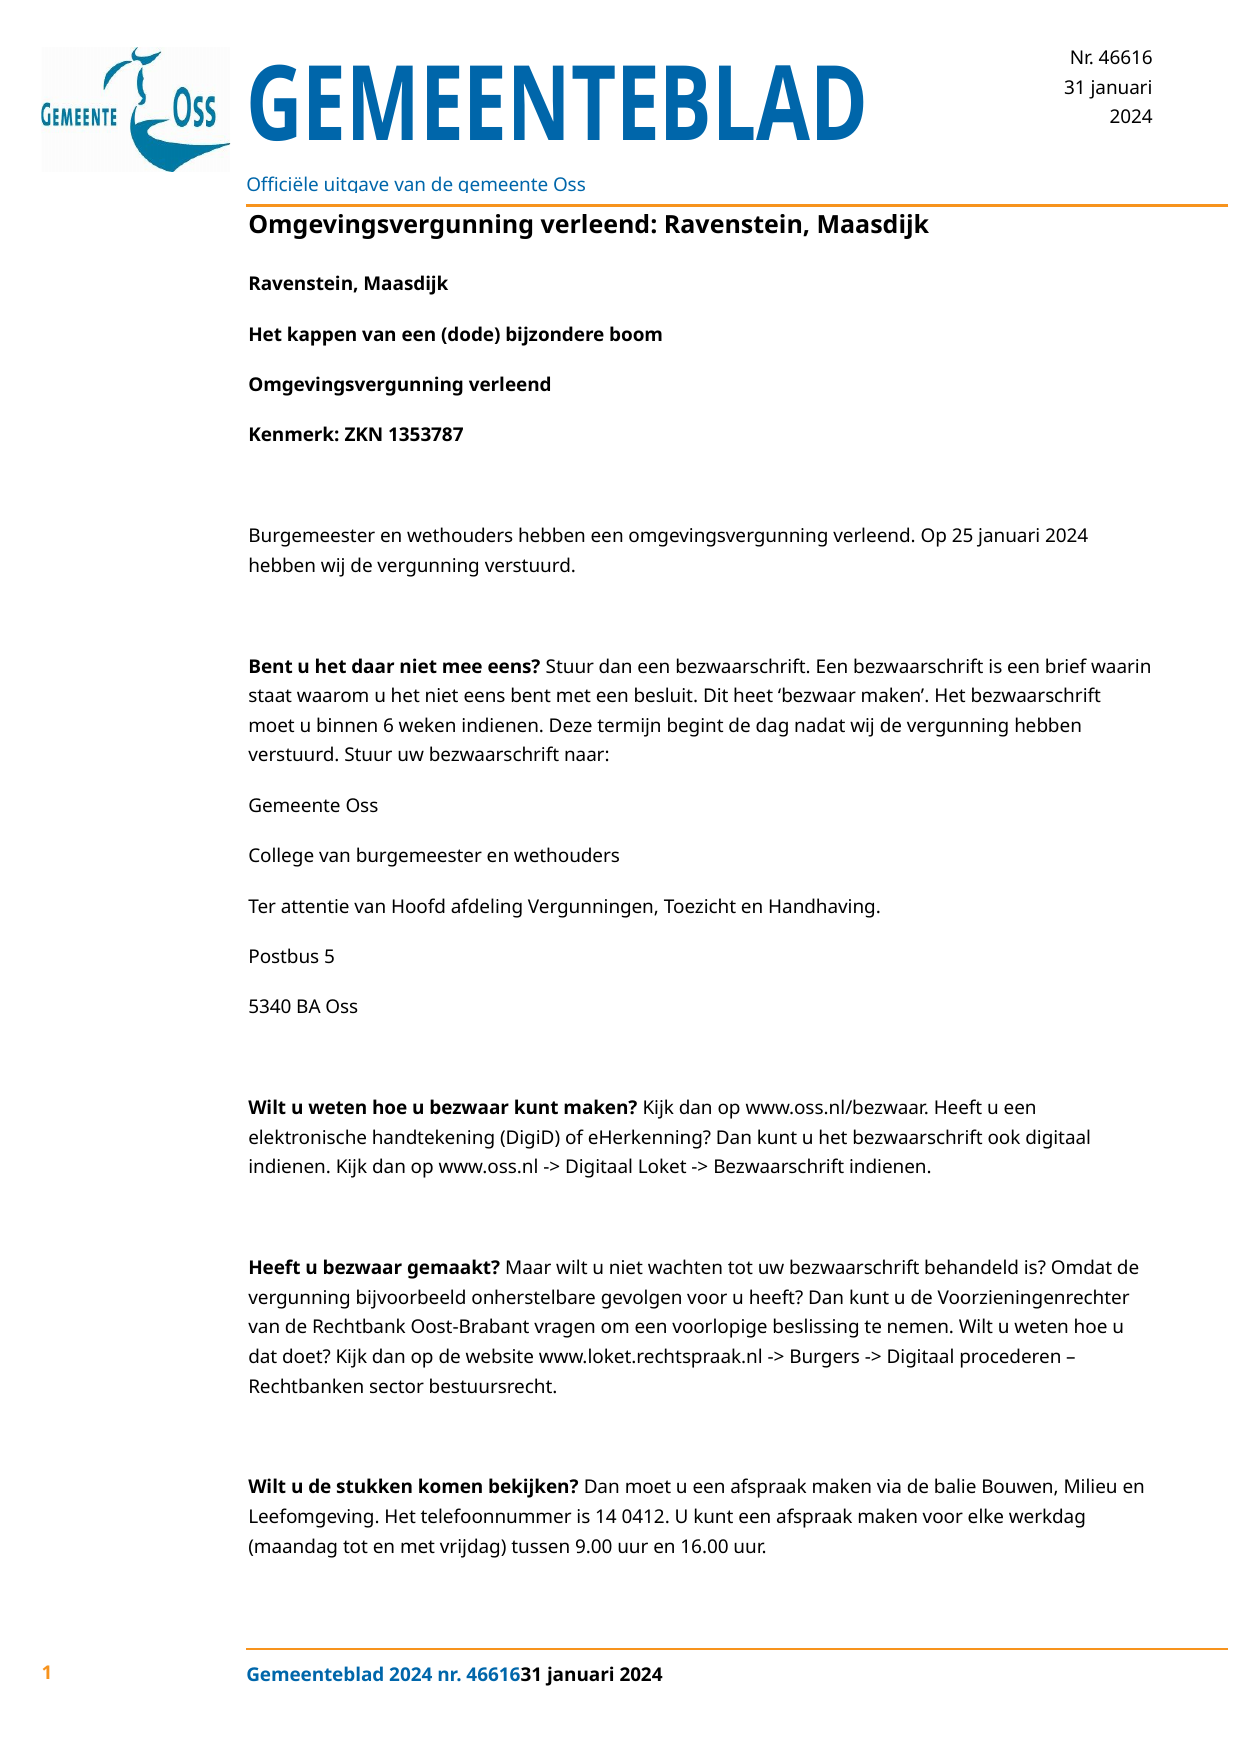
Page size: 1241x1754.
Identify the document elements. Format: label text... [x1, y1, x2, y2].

text Bent u het daar niet mee eens? Stuur dan een bezwaarschrift. Een bezwaarschrift is een brief waarin staat waarom u het niet eens bent met een besluit. Dit heet ‘bezwaar maken’. Het bezwaarschrift moet u binnen 6 weken indienen. Deze termijn begint de dag nadat wij de vergunning hebben verstuurd. Stuur uw bezwaarschrift naar: [248, 653, 1152, 767]
text College van burgemeester en wethouders [248, 842, 1152, 868]
text Ravenstein, Maasdijk [248, 270, 1152, 296]
text Heeft u bezwaar gemaakt? Maar wilt u niet wachten tot uw bezwaarschrift behandeld is? Omdat de vergunning bijvoorbeeld onherstelbare gevolgen voor u heeft? Dan kunt u de Voorzieningenrechter van de Rechtbank Oost-Brabant vragen om een voorlopige beslissing te nemen. Wilt u weten hoe u dat doet? Kijk dan op de website www.loket.rechtspraak.nl -> Burgers -> Digitaal procederen – Rechtbanken sector bestuursrecht. [248, 1254, 1152, 1398]
text Kenmerk: ZKN 1353787 [248, 422, 1152, 447]
text Het kappen van een (dode) bijzondere boom [248, 321, 1152, 346]
text Burgemeester en wethouders hebben een omgevingsvergunning verleend. Op 25 januari 2024 hebben wij de vergunning verstuurd. [248, 522, 1152, 578]
text Omgevingsvergunning verleend: Ravenstein, Maasdijk [248, 207, 1152, 241]
text Postbus 5 [248, 943, 1152, 969]
text Wilt u de stukken komen bekijken? Dan moet u een afspraak maken via de balie Bouwen, Milieu en Leefomgeving. Het telefoonnummer is 14 0412. U kunt een afspraak maken voor elke werkdag (maandag tot en met vrijdag) tussen 9.00 uur en 16.00 uur. [248, 1474, 1152, 1558]
text 5340 BA Oss [248, 994, 1152, 1019]
text Omgevingsvergunning verleend [248, 371, 1152, 397]
picture [41, 47, 231, 172]
text Wilt u weten hoe u bezwaar kunt maken? Kijk dan op www.oss.nl/bezwaar. Heeft u een elektronische handtekening (DigiD) of eHerkenning? Dan kunt u het bezwaarschrift ook digitaal indienen. Kijk dan op www.oss.nl -> Digitaal Loket -> Bezwaarschrift indienen. [248, 1094, 1152, 1179]
text Ter attentie van Hoofd afdeling Vergunningen, Toezicht en Handhaving. [248, 893, 1152, 918]
text Gemeente Oss [248, 792, 1152, 818]
